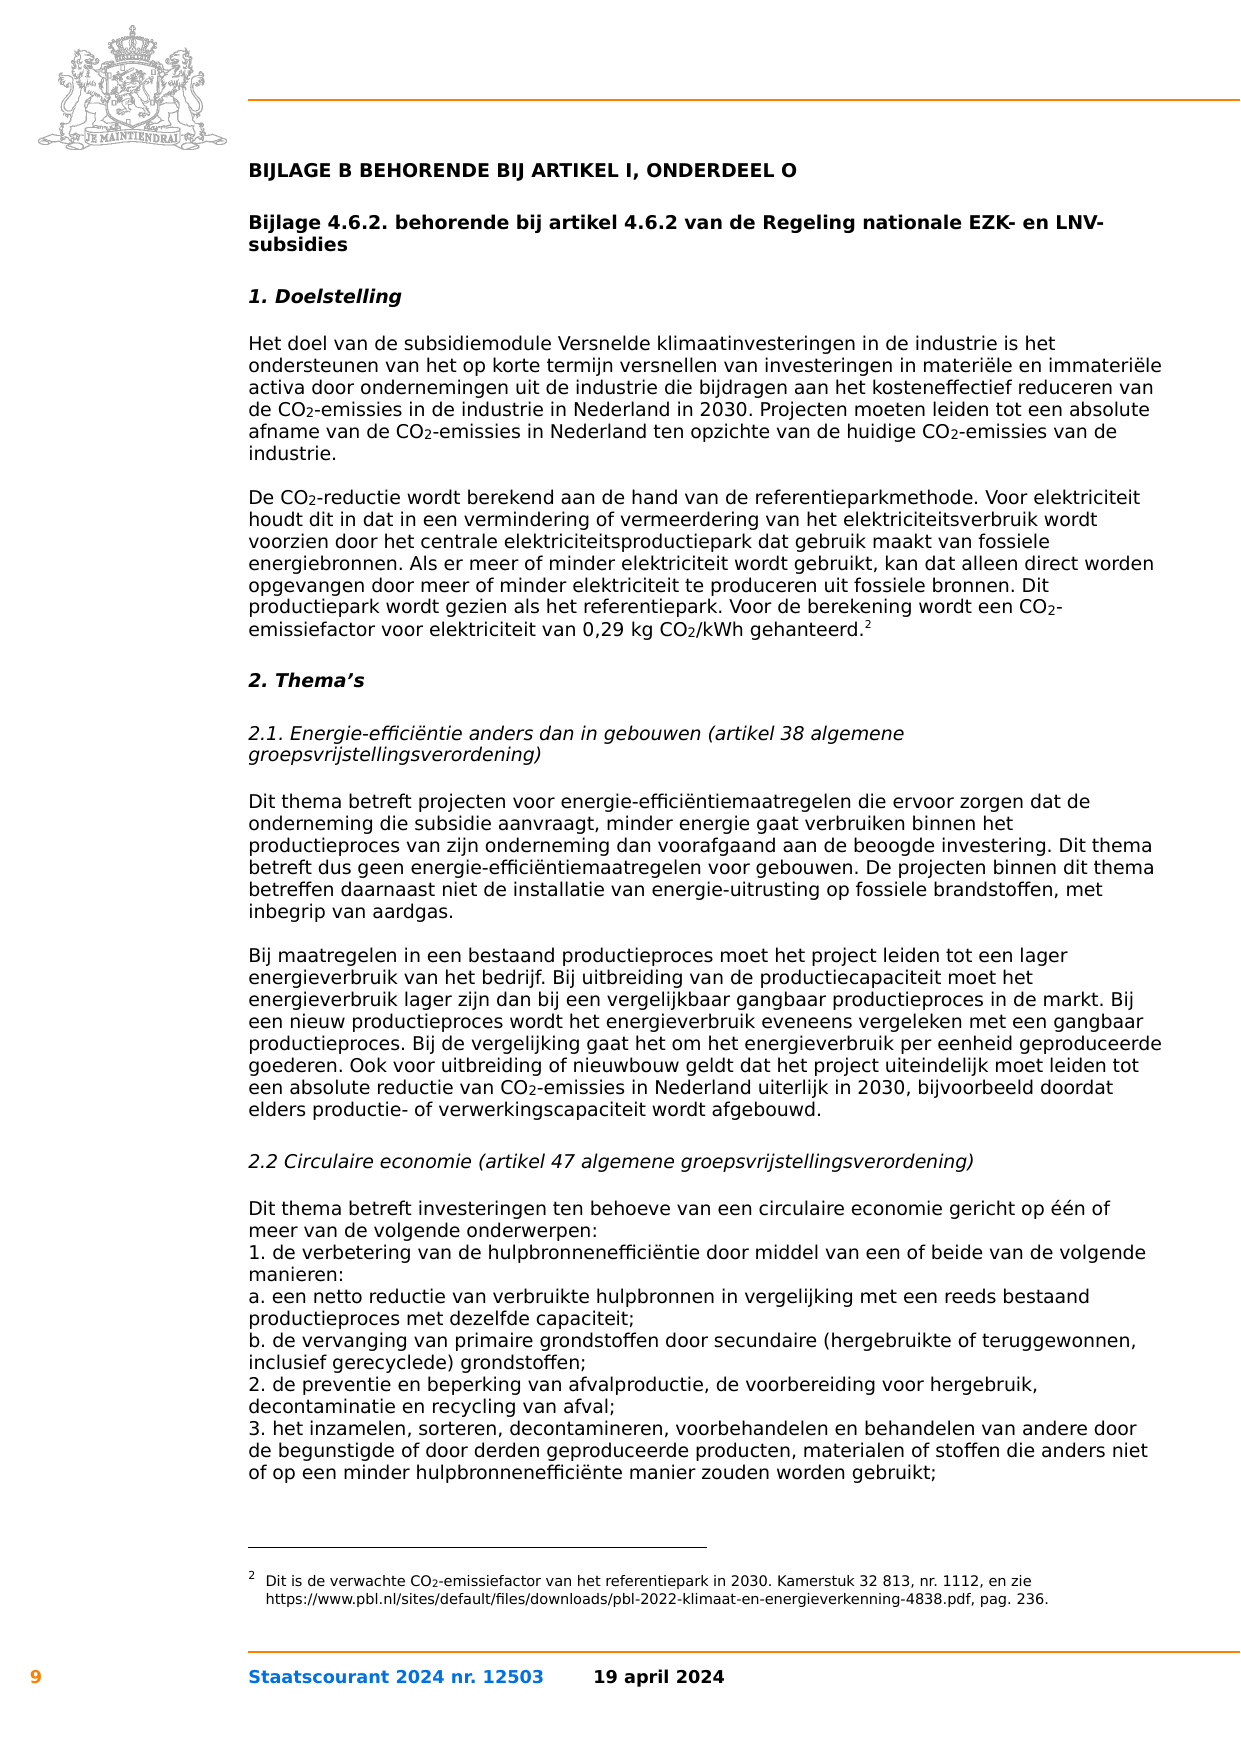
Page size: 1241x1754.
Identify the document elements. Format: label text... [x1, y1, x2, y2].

text 1. de verbetering van de hulpbronnenefficiëntie door middel van een of beide van de volgende manieren: [248, 1242, 1163, 1286]
subtitle 1. Doelstelling [248, 286, 1163, 308]
text Dit is de verwachte CO2-emissiefactor van het referentiepark in 2030. Kamerstuk 32 813, nr. 1112, en zie https://www.pbl.nl/sites/default/files/downloads/pbl-2022-klimaat-en-energieverkenning-4838.pdf, pag. 236. [248, 1569, 1163, 1608]
subtitle 2. Thema’s [248, 670, 1163, 692]
text Bij maatregelen in een bestaand productieproces moet het project leiden tot een lager energieverbruik van het bedrijf. Bij uitbreiding van de productiecapaciteit moet het energieverbruik lager zijn dan bij een vergelijkbaar gangbaar productieproces in de markt. Bij een nieuw productieproces wordt het energieverbruik eveneens vergeleken met een gangbaar productieproces. Bij de vergelijking gaat het om het energieverbruik per eenheid geproduceerde goederen. Ook voor uitbreiding of nieuwbouw geldt dat het project uiteindelijk moet leiden tot een absolute reductie van CO2-emissies in Nederland uiterlijk in 2030, bijvoorbeeld doordat elders productie- of verwerkingscapaciteit wordt afgebouwd. [248, 945, 1163, 1121]
text De CO2-reductie wordt berekend aan de hand van de referentieparkmethode. Voor elektriciteit houdt dit in dat in een vermindering of vermeerdering van het elektriciteitsverbruik wordt voorzien door het centrale elektriciteitsproductiepark dat gebruik maakt van fossiele energiebronnen. Als er meer of minder elektriciteit wordt gebruikt, kan dat alleen direct worden opgevangen door meer of minder elektriciteit te produceren uit fossiele bronnen. Dit productiepark wordt gezien als het referentiepark. Voor de berekening wordt een CO2-emissiefactor voor elektriciteit van 0,29 kg CO2/kWh gehanteerd. [248, 487, 1163, 640]
text a. een netto reductie van verbruikte hulpbronnen in vergelijking met een reeds bestaand productieproces met dezelfde capaciteit; [248, 1286, 1163, 1330]
subtitle BIJLAGE B BEHORENDE BIJ ARTIKEL I, ONDERDEEL O [248, 160, 1163, 182]
text 2. de preventie en beperking van afvalproductie, de voorbereiding voor hergebruik, decontaminatie en recycling van afval; [248, 1374, 1163, 1418]
text Dit thema betreft investeringen ten behoeve van een circulaire economie gericht op één of meer van de volgende onderwerpen: [248, 1198, 1163, 1242]
subtitle 2.2 Circulaire economie (artikel 47 algemene groepsvrijstellingsverordening) [248, 1151, 1163, 1173]
picture [38, 25, 227, 150]
text 3. het inzamelen, sorteren, decontamineren, voorbehandelen en behandelen van andere door de begunstigde of door derden geproduceerde producten, materialen of stoffen die anders niet of op een minder hulpbronnenefficiënte manier zouden worden gebruikt; [248, 1418, 1163, 1484]
subtitle Bijlage 4.6.2. behorende bij artikel 4.6.2 van de Regeling nationale EZK- en LNV-subsidies [248, 212, 1163, 256]
text Dit thema betreft projecten voor energie-efficiëntiemaatregelen die ervoor zorgen dat de onderneming die subsidie aanvraagt, minder energie gaat verbruiken binnen het productieproces van zijn onderneming dan voorafgaand aan de beoogde investering. Dit thema betreft dus geen energie-efficiëntiemaatregelen voor gebouwen. De projecten binnen dit thema betreffen daarnaast niet de installatie van energie-uitrusting op fossiele brandstoffen, met inbegrip van aardgas. [248, 791, 1163, 923]
subtitle 2.1. Energie-efficiëntie anders dan in gebouwen (artikel 38 algemene groepsvrijstellingsverordening) [248, 722, 1163, 766]
text Het doel van de subsidiemodule Versnelde klimaatinvesteringen in de industrie is het ondersteunen van het op korte termijn versnellen van investeringen in materiële en immateriële activa door ondernemingen uit de industrie die bijdragen aan het kosteneffectief reduceren van de CO2-emissies in de industrie in Nederland in 2030. Projecten moeten leiden tot een absolute afname van de CO2-emissies in Nederland ten opzichte van de huidige CO2-emissies van de industrie. [248, 333, 1163, 465]
text b. de vervanging van primaire grondstoffen door secundaire (hergebruikte of teruggewonnen, inclusief gerecyclede) grondstoffen; [248, 1330, 1163, 1374]
